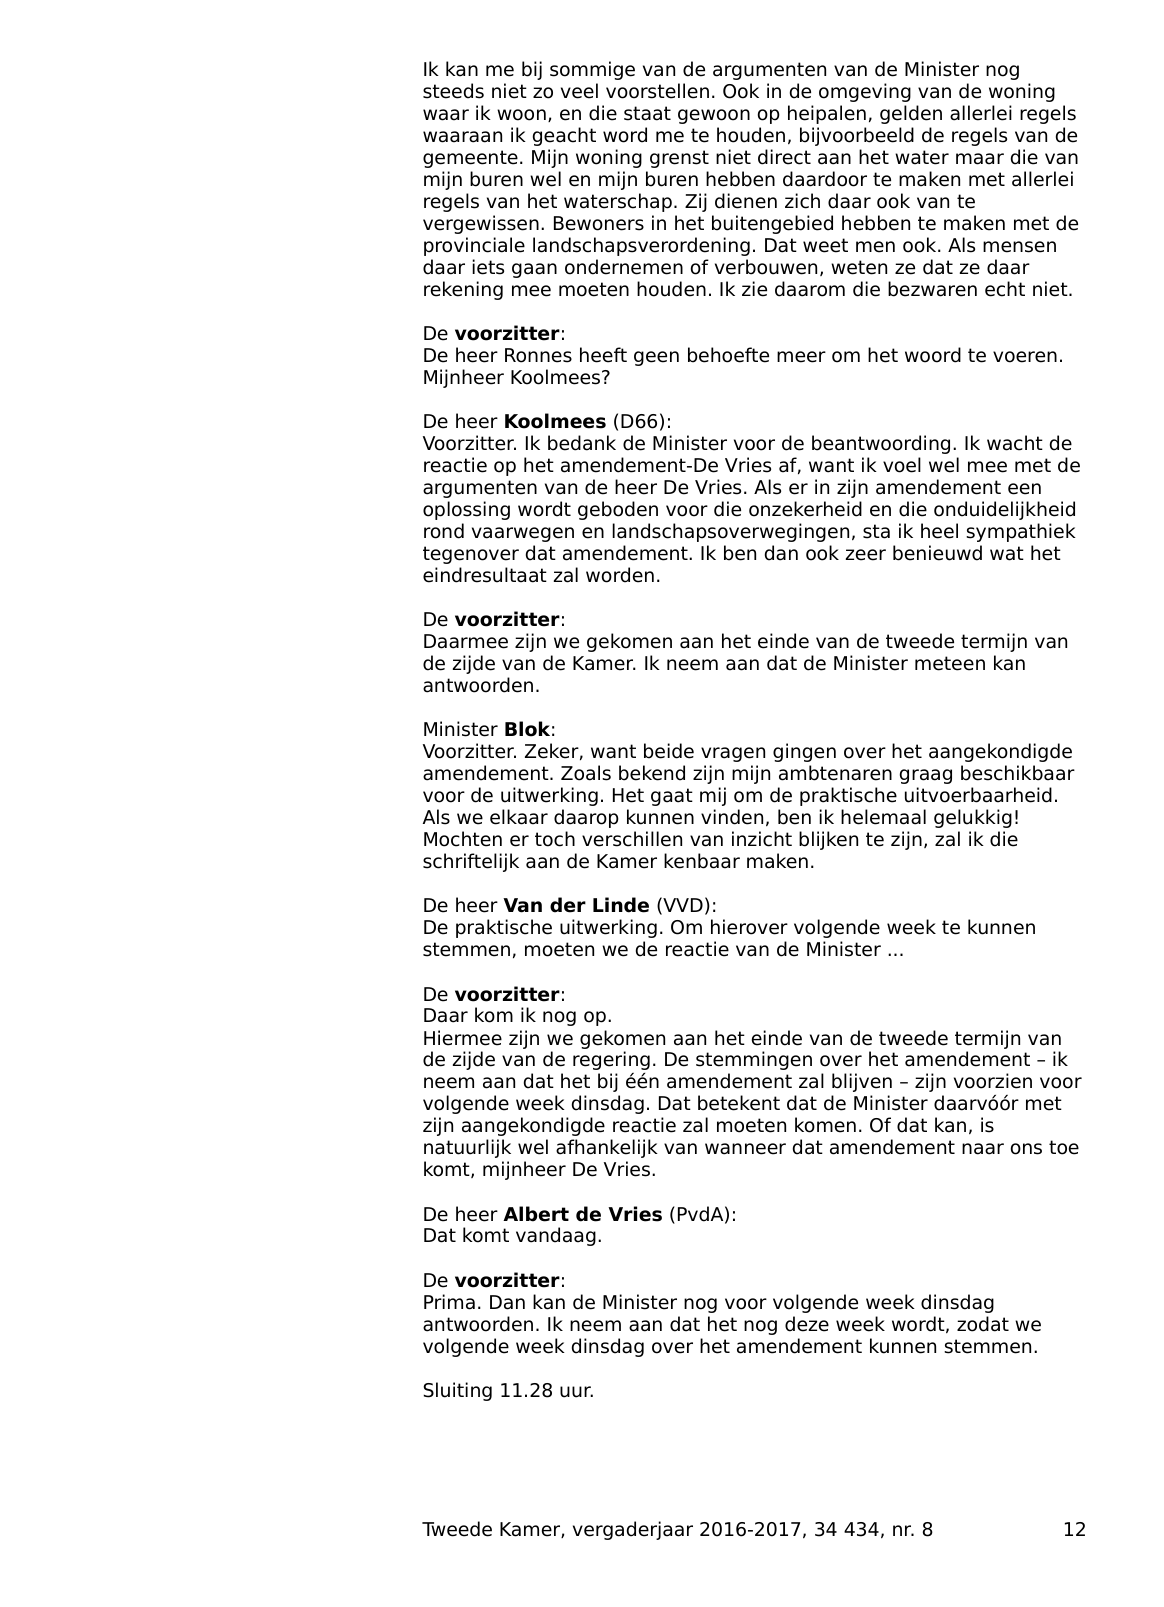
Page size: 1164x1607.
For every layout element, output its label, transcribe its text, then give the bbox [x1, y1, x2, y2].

text Ik kan me bij sommige van de argumenten van de Minister nog steeds niet zo veel voorstellen. Ook in de omgeving van de woning waar ik woon, en die staat gewoon op heipalen, gelden allerlei regels waaraan ik geacht word me te houden, bijvoorbeeld de regels van de gemeente. Mijn woning grenst niet direct aan het water maar die van mijn buren wel en mijn buren hebben daardoor te maken met allerlei regels van het waterschap. Zij dienen zich daar ook van te vergewissen. Bewoners in het buitengebied hebben te maken met de provinciale landschapsverordening. Dat weet men ook. Als mensen daar iets gaan ondernemen of verbouwen, weten ze dat ze daar rekening mee moeten houden. Ik zie daarom die bezwaren echt niet. [422, 59, 1087, 301]
text De voorzitter: [422, 323, 1087, 345]
text Voorzitter. Ik bedank de Minister voor de beantwoording. Ik wacht de reactie op het amendement-De Vries af, want ik voel wel mee met de argumenten van de heer De Vries. Als er in zijn amendement een oplossing wordt geboden voor die onzekerheid en die onduidelijkheid rond vaarwegen en landschapsoverwegingen, sta ik heel sympathiek tegenover dat amendement. Ik ben dan ook zeer benieuwd wat het eindresultaat zal worden. [422, 433, 1087, 587]
text Sluiting 11.28 uur. [422, 1380, 1087, 1402]
text Minister Blok: [422, 719, 1087, 741]
text De voorzitter: [422, 609, 1087, 631]
text Prima. Dan kan de Minister nog voor volgende week dinsdag antwoorden. Ik neem aan dat het nog deze week wordt, zodat we volgende week dinsdag over het amendement kunnen stemmen. [422, 1292, 1087, 1357]
text De heer Albert de Vries (PvdA): [422, 1203, 1087, 1225]
text De heer Koolmees (D66): [422, 411, 1087, 433]
text Mijnheer Koolmees? [422, 367, 1087, 389]
text De heer Van der Linde (VVD): [422, 895, 1087, 917]
text Dat komt vandaag. [422, 1225, 1087, 1247]
text Daarmee zijn we gekomen aan het einde van de tweede termijn van de zijde van de Kamer. Ik neem aan dat de Minister meteen kan antwoorden. [422, 631, 1087, 697]
text Daar kom ik nog op. [422, 1005, 1087, 1027]
text De voorzitter: [422, 983, 1087, 1005]
text Hiermee zijn we gekomen aan het einde van de tweede termijn van de zijde van de regering. De stemmingen over het amendement – ik neem aan dat het bij één amendement zal blijven – zijn voorzien voor volgende week dinsdag. Dat betekent dat de Minister daarvóór met zijn aangekondigde reactie zal moeten komen. Of dat kan, is natuurlijk wel afhankelijk van wanneer dat amendement naar ons toe komt, mijnheer De Vries. [422, 1027, 1087, 1181]
text De heer Ronnes heeft geen behoefte meer om het woord te voeren. [422, 345, 1087, 367]
text De praktische uitwerking. Om hierover volgende week te kunnen stemmen, moeten we de reactie van de Minister ... [422, 917, 1087, 961]
text De voorzitter: [422, 1269, 1087, 1292]
text Voorzitter. Zeker, want beide vragen gingen over het aangekondigde amendement. Zoals bekend zijn mijn ambtenaren graag beschikbaar voor de uitwerking. Het gaat mij om de praktische uitvoerbaarheid. Als we elkaar daarop kunnen vinden, ben ik helemaal gelukkig! Mochten er toch verschillen van inzicht blijken te zijn, zal ik die schriftelijk aan de Kamer kenbaar maken. [422, 741, 1087, 873]
